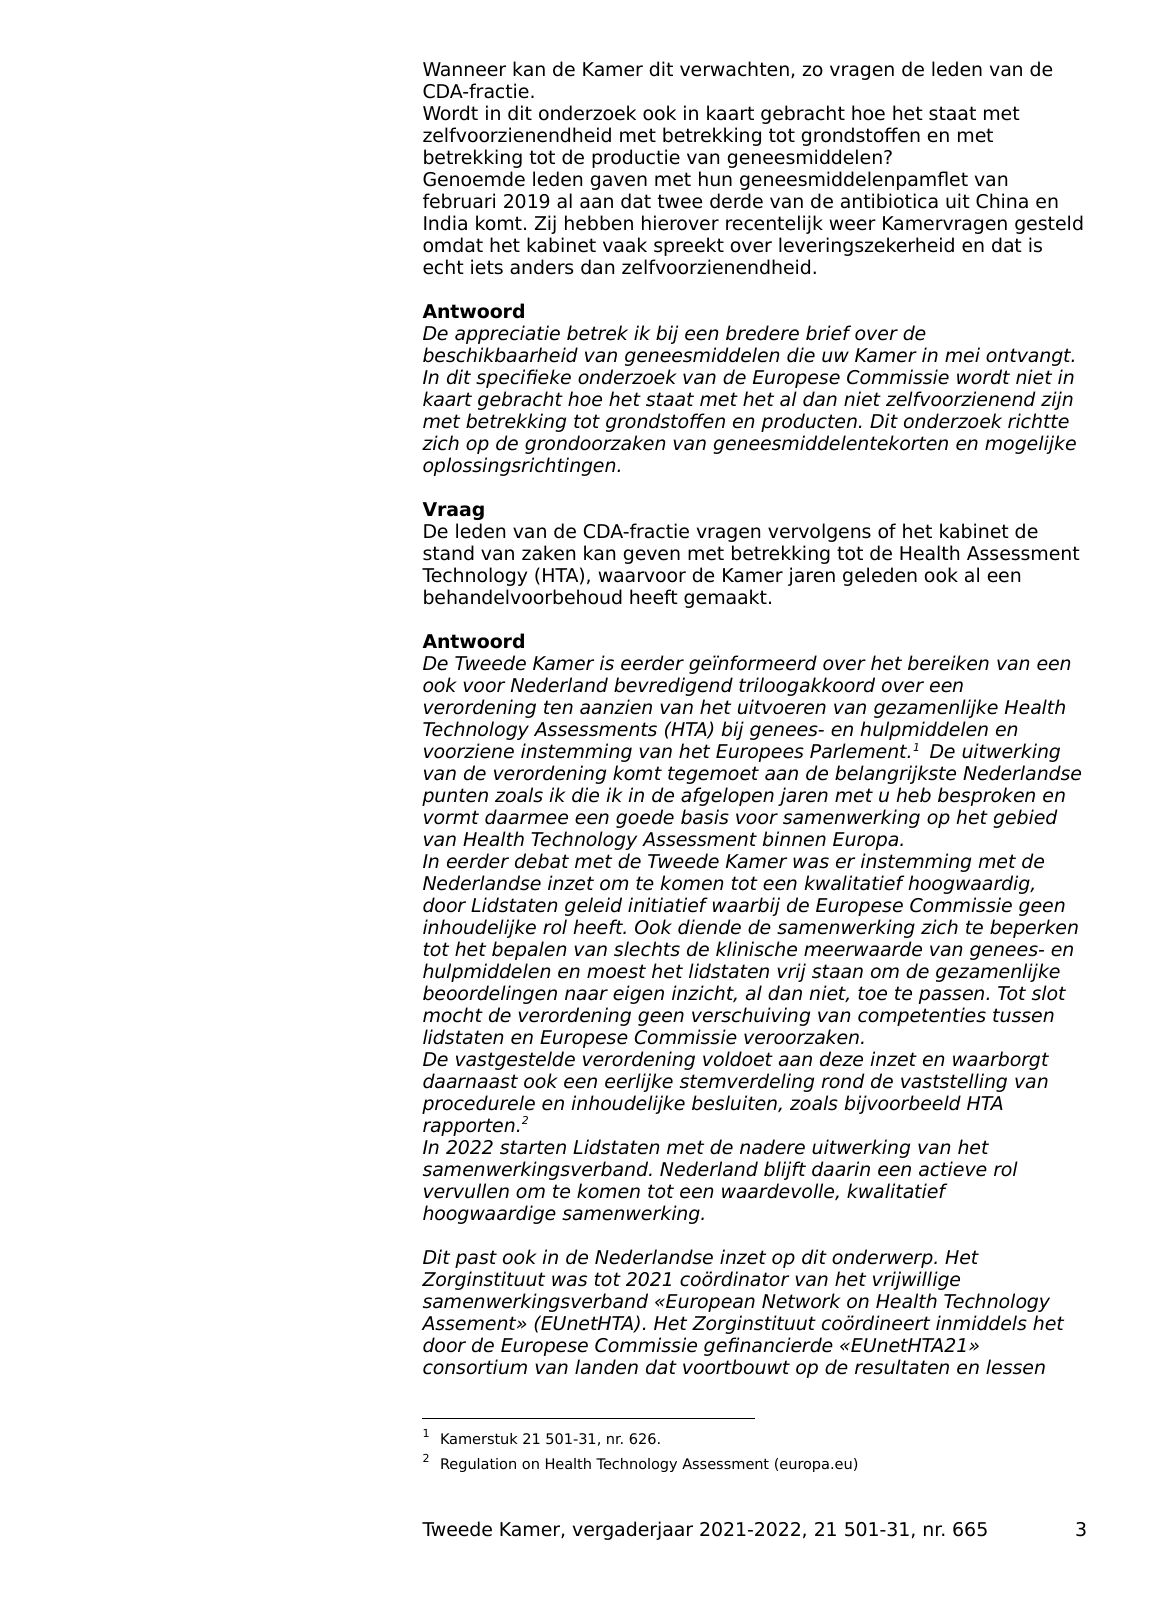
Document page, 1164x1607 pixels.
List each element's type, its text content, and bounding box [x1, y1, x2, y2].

text Antwoord [422, 631, 1087, 653]
text Antwoord [422, 301, 1087, 323]
text De appreciatie betrek ik bij een bredere brief over de beschikbaarheid van geneesmiddelen die uw Kamer in mei ontvangt. In dit specifieke onderzoek van de Europese Commissie wordt niet in kaart gebracht hoe het staat met het al dan niet zelfvoorzienend zijn met betrekking tot grondstoffen en producten. Dit onderzoek richtte zich op de grondoorzaken van geneesmiddelentekorten en mogelijke oplossingsrichtingen. [422, 323, 1087, 477]
text Wordt in dit onderzoek ook in kaart gebracht hoe het staat met zelfvoorzienendheid met betrekking tot grondstoffen en met betrekking tot de productie van geneesmiddelen? [422, 103, 1087, 169]
text Vraag [422, 499, 1087, 521]
text Wanneer kan de Kamer dit verwachten, zo vragen de leden van de CDA-fractie. [422, 59, 1087, 103]
text In eerder debat met de Tweede Kamer was er instemming met de Nederlandse inzet om te komen tot een kwalitatief hoogwaardig, door Lidstaten geleid initiatief waarbij de Europese Commissie geen inhoudelijke rol heeft. Ook diende de samenwerking zich te beperken tot het bepalen van slechts de klinische meerwaarde van genees- en hulpmiddelen en moest het lidstaten vrij staan om de gezamenlijke beoordelingen naar eigen inzicht, al dan niet, toe te passen. Tot slot mocht de verordening geen verschuiving van competenties tussen lidstaten en Europese Commissie veroorzaken. [422, 851, 1087, 1049]
text Dit past ook in de Nederlandse inzet op dit onderwerp. Het Zorginstituut was tot 2021 coördinator van het vrijwillige samenwerkingsverband «European Network on Health Technology Assement» (EUnetHTA). Het Zorginstituut coördineert inmiddels het door de Europese Commissie gefinancierde «EUnetHTA21» consortium van landen dat voortbouwt op de resultaten en lessen [422, 1247, 1087, 1379]
text De Tweede Kamer is eerder geïnformeerd over het bereiken van een ook voor Nederland bevredigend triloogakkoord over een verordening ten aanzien van het uitvoeren van gezamenlijke Health Technology Assessments (HTA) bij genees- en hulpmiddelen en voorziene instemming van het Europees Parlement. De uitwerking van de verordening komt tegemoet aan de belangrijkste Nederlandse punten zoals ik die ik in de afgelopen jaren met u heb besproken en vormt daarmee een goede basis voor samenwerking op het gebied van Health Technology Assessment binnen Europa. [422, 653, 1087, 851]
text De leden van de CDA-fractie vragen vervolgens of het kabinet de stand van zaken kan geven met betrekking tot de Health Assessment Technology (HTA), waarvoor de Kamer jaren geleden ook al een behandelvoorbehoud heeft gemaakt. [422, 521, 1087, 609]
text Regulation on Health Technology Assessment (europa.eu) [422, 1452, 1087, 1474]
text De vastgestelde verordening voldoet aan deze inzet en waarborgt daarnaast ook een eerlijke stemverdeling rond de vaststelling van procedurele en inhoudelijke besluiten, zoals bijvoorbeeld HTA rapporten. [422, 1049, 1087, 1137]
text Kamerstuk 21 501-31, nr. 626. [422, 1427, 1087, 1449]
text Genoemde leden gaven met hun geneesmiddelenpamflet van februari 2019 al aan dat twee derde van de antibiotica uit China en India komt. Zij hebben hierover recentelijk weer Kamervragen gesteld omdat het kabinet vaak spreekt over leveringszekerheid en dat is echt iets anders dan zelfvoorzienendheid. [422, 169, 1087, 279]
text In 2022 starten Lidstaten met de nadere uitwerking van het samenwerkingsverband. Nederland blijft daarin een actieve rol vervullen om te komen tot een waardevolle, kwalitatief hoogwaardige samenwerking. [422, 1137, 1087, 1224]
